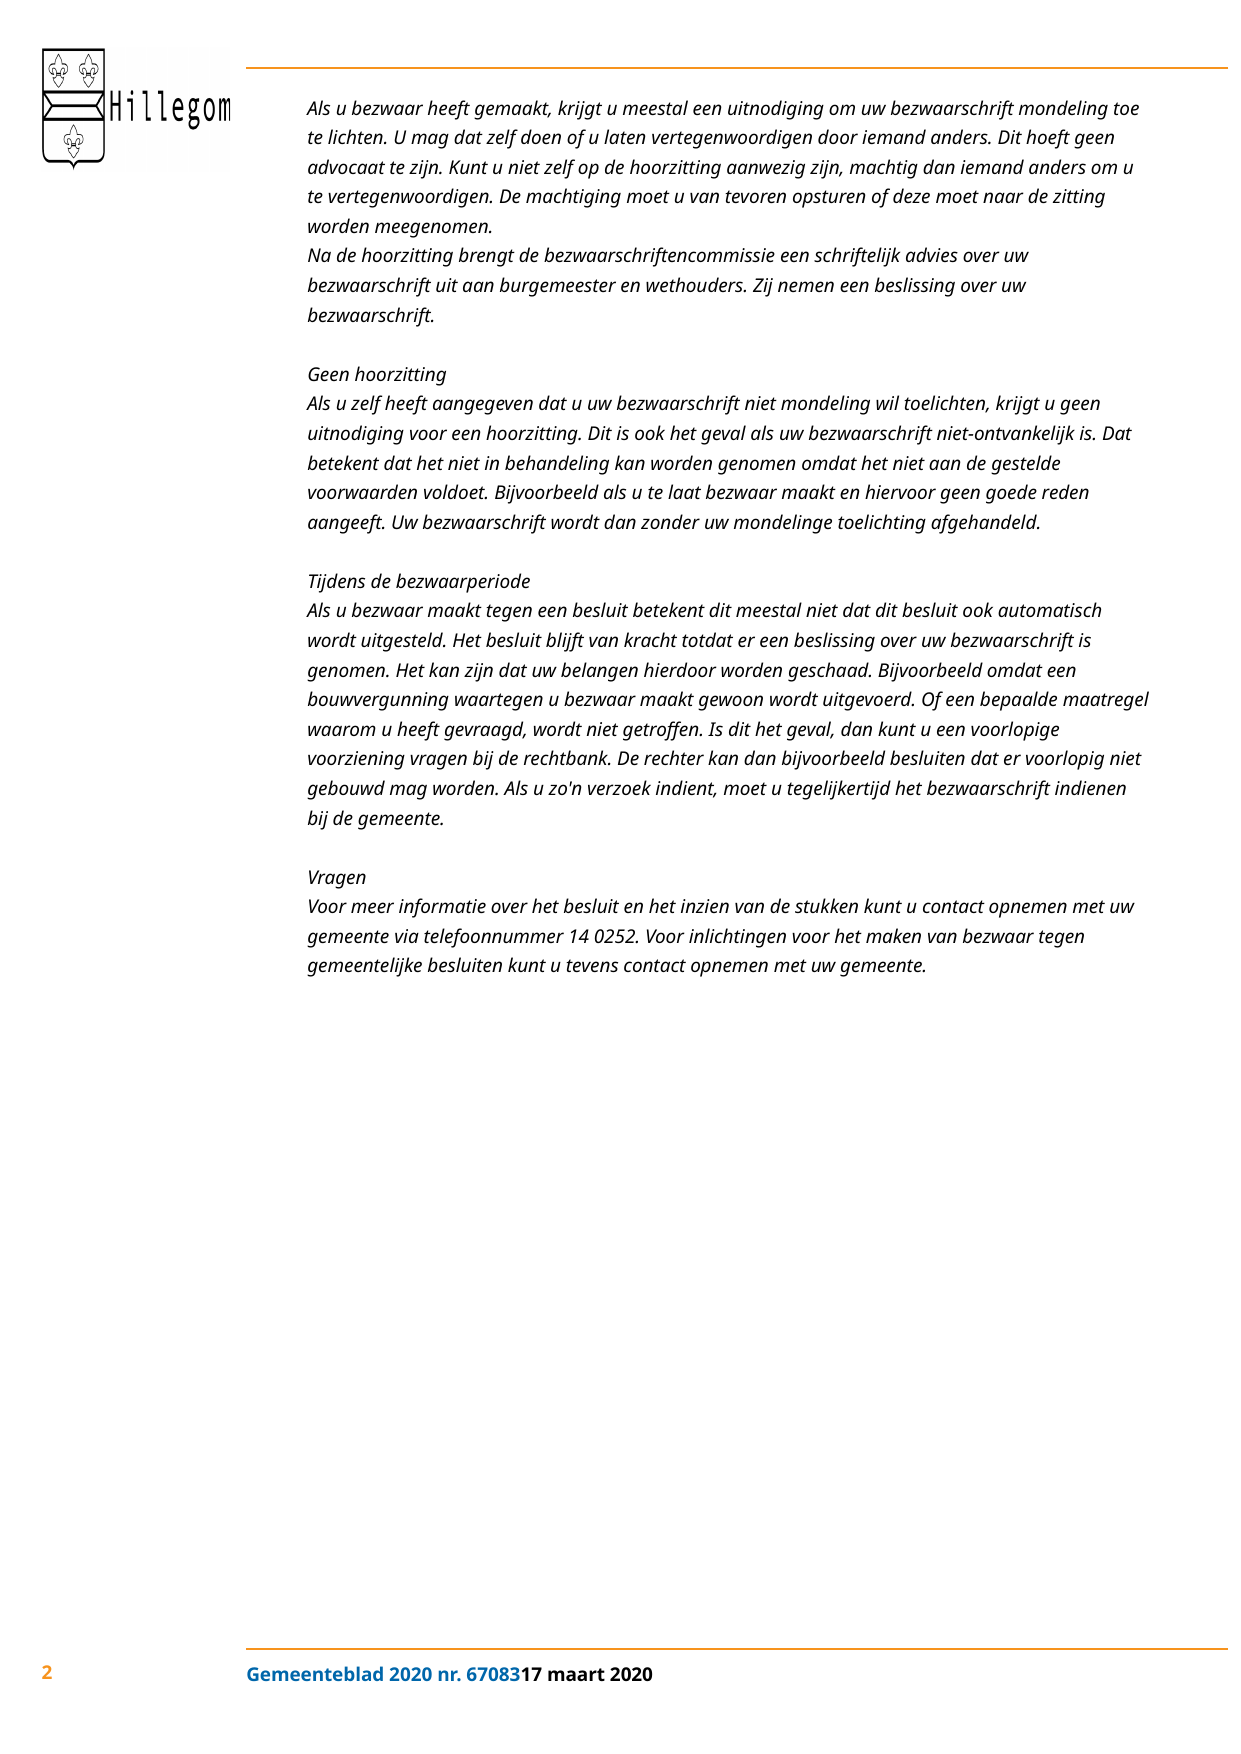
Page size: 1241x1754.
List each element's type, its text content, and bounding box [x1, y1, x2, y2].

list Vragen [248, 864, 1152, 890]
list Als u bezwaar heeft gemaakt, krijgt u meestal een uitnodiging om uw bezwaarschrift mondeling toe te lichten. U mag dat zelf doen of u laten vertegenwoordigen door iemand anders. Dit hoeft geen advocaat te zijn. Kunt u niet zelf op de hoorzitting aanwezig zijn, machtig dan iemand anders om u te vertegenwoordigen. De machtiging moet u van tevoren opsturen of deze moet naar de zitting worden meegenomen. [248, 95, 1152, 239]
picture [41, 47, 231, 172]
list Tijdens de bezwaarperiode [248, 568, 1152, 594]
list Als u bezwaar maakt tegen een besluit betekent dit meestal niet dat dit besluit ook automatisch wordt uitgesteld. Het besluit blijft van kracht totdat er een beslissing over uw bezwaarschrift is genomen. Het kan zijn dat uw belangen hierdoor worden geschaad. Bijvoorbeeld omdat een bouwvergunning waartegen u bezwaar maakt gewoon wordt uitgevoerd. Of een bepaalde maatregel waarom u heeft gevraagd, wordt niet getroffen. Is dit het geval, dan kunt u een voorlopige voorziening vragen bij de rechtbank. De rechter kan dan bijvoorbeeld besluiten dat er voorlopig niet gebouwd mag worden. Als u zo'n verzoek indient, moet u tegelijkertijd het bezwaarschrift indienen bij de gemeente. [248, 598, 1152, 831]
list Voor meer informatie over het besluit en het inzien van de stukken kunt u contact opnemen met uw gemeente via telefoonnummer 14 0252. Voor inlichtingen voor het maken van bezwaar tegen gemeentelijke besluiten kunt u tevens contact opnemen met uw gemeente. [248, 893, 1152, 978]
list Na de hoorzitting brengt de bezwaarschriftencommissie een schriftelijk advies over uw bezwaarschrift uit aan burgemeester en wethouders. Zij nemen een beslissing over uw bezwaarschrift. [248, 243, 1152, 328]
list Als u zelf heeft aangegeven dat u uw bezwaarschrift niet mondeling wil toelichten, krijgt u geen uitnodiging voor een hoorzitting. Dit is ook het geval als uw bezwaarschrift niet-ontvankelijk is. Dat betekent dat het niet in behandeling kan worden genomen omdat het niet aan de gestelde voorwaarden voldoet. Bijvoorbeeld als u te laat bezwaar maakt en hiervoor geen goede reden aangeeft. Uw bezwaarschrift wordt dan zonder uw mondelinge toelichting afgehandeld. [248, 391, 1152, 535]
list Geen hoorzitting [248, 361, 1152, 387]
